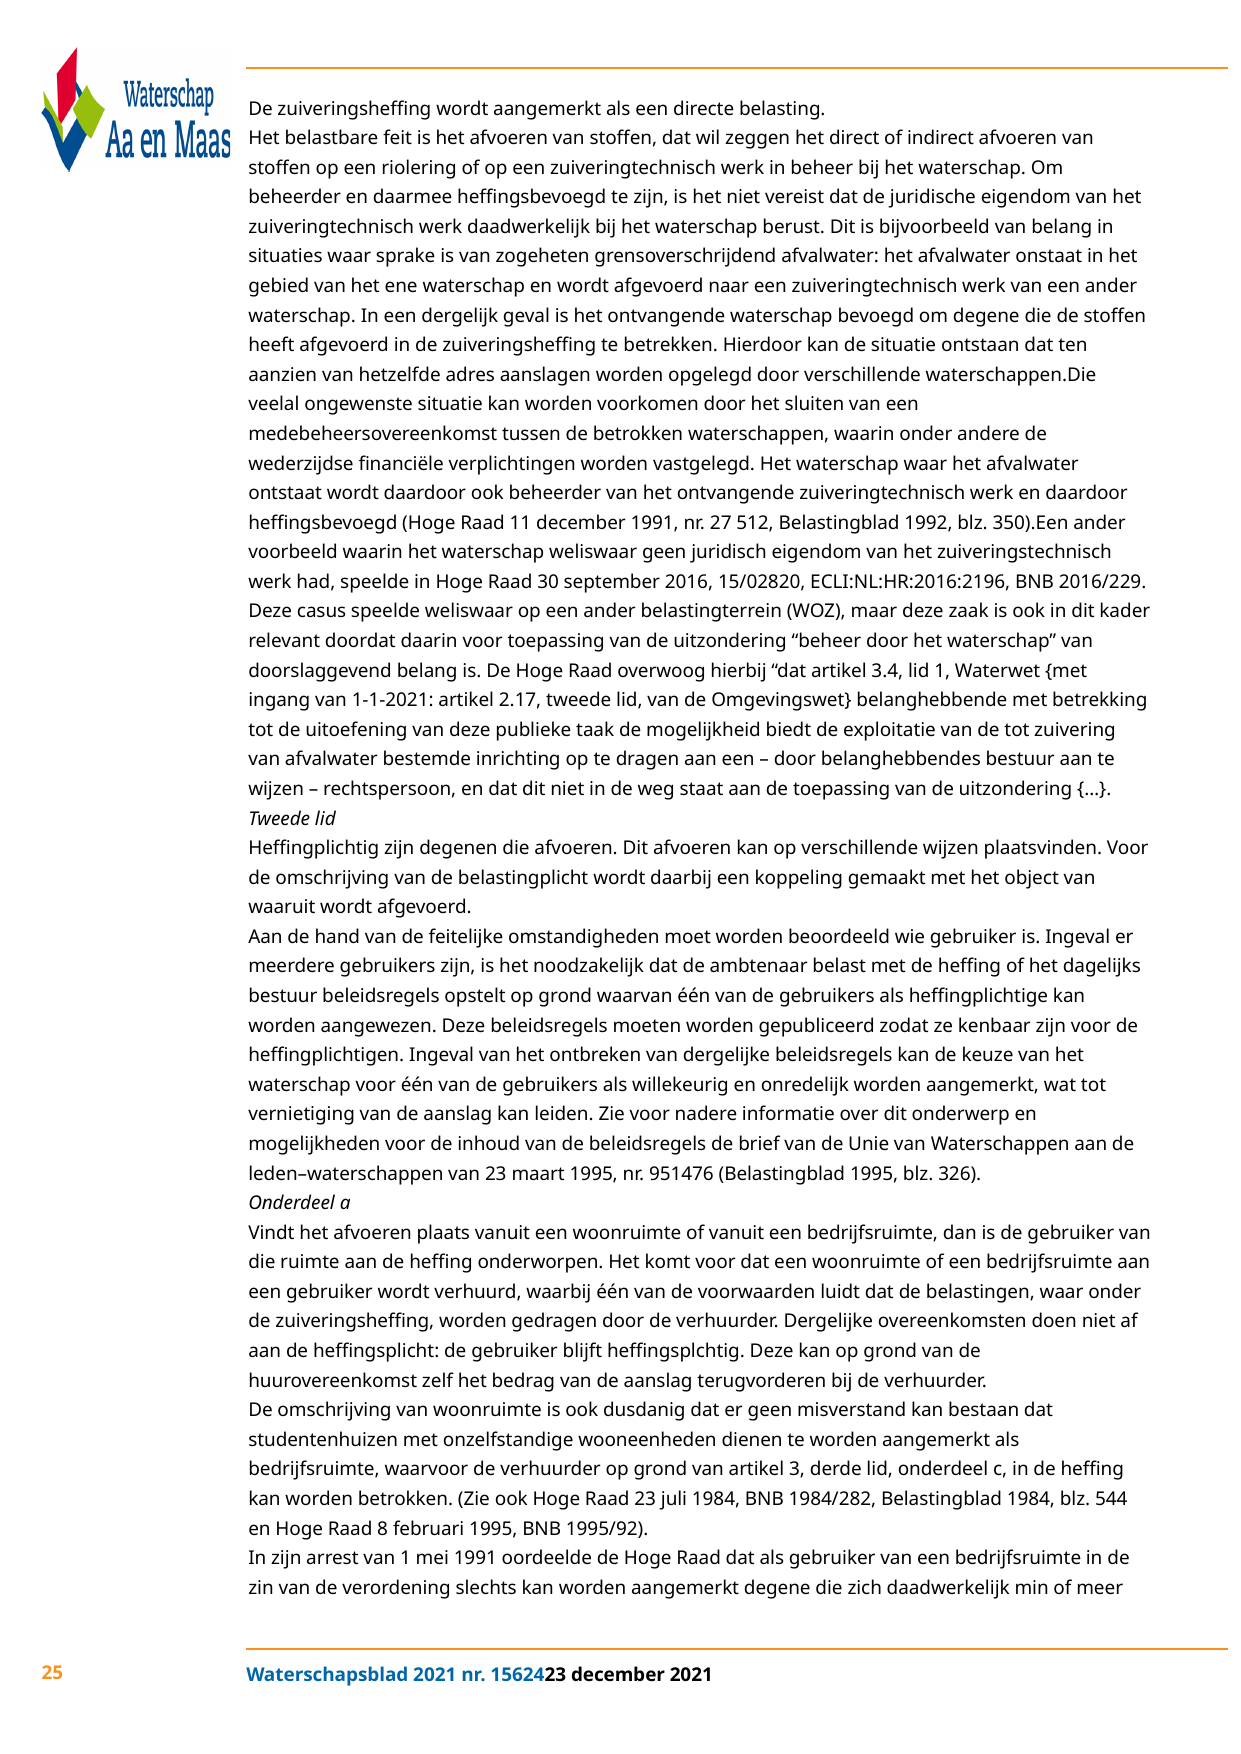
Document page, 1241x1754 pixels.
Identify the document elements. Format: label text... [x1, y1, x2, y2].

picture [41, 47, 231, 172]
text Tweede lid [248, 805, 1152, 831]
text Het belastbare feit is het afvoeren van stoffen, dat wil zeggen het direct of indirect afvoeren van stoffen op een riolering of op een zuiveringtechnisch werk in beheer bij het waterschap. Om beheerder en daarmee heffingsbevoegd te zijn, is het niet vereist dat de juridische eigendom van het zuiveringtechnisch werk daadwerkelijk bij het waterschap berust. Dit is bijvoorbeeld van belang in situaties waar sprake is van zogeheten grensoverschrijdend afvalwater: het afvalwater onstaat in het gebied van het ene waterschap en wordt afgevoerd naar een zuiveringtechnisch werk van een ander waterschap. In een dergelijk geval is het ontvangende waterschap bevoegd om degene die de stoffen heeft afgevoerd in de zuiveringsheffing te betrekken. Hierdoor kan de situatie ontstaan dat ten aanzien van hetzelfde adres aanslagen worden opgelegd door verschillende waterschappen.Die veelal ongewenste situatie kan worden voorkomen door het sluiten van een medebeheersovereenkomst tussen de betrokken waterschappen, waarin onder andere de wederzijdse financiële verplichtingen worden vastgelegd. Het waterschap waar het afvalwater ontstaat wordt daardoor ook beheerder van het ontvangende zuiveringtechnisch werk en daardoor heffingsbevoegd (Hoge Raad 11 december 1991, nr. 27 512, Belastingblad 1992, blz. 350).Een ander voorbeeld waarin het waterschap weliswaar geen juridisch eigendom van het zuiveringstechnisch werk had, speelde in Hoge Raad 30 september 2016, 15/02820, ECLI:NL:HR:2016:2196, BNB 2016/229. Deze casus speelde weliswaar op een ander belastingterrein (WOZ), maar deze zaak is ook in dit kader relevant doordat daarin voor toepassing van de uitzondering “beheer door het waterschap” van doorslaggevend belang is. De Hoge Raad overwoog hierbij “dat artikel 3.4, lid 1, Waterwet {met ingang van 1-1-2021: artikel 2.17, tweede lid, van de Omgevingswet} belanghebbende met betrekking tot de uitoefening van deze publieke taak de mogelijkheid biedt de exploitatie van de tot zuivering van afvalwater bestemde inrichting op te dragen aan een – door belanghebbendes bestuur aan te wijzen – rechtspersoon, en dat dit niet in de weg staat aan de toepassing van de uitzondering {…}. [248, 124, 1152, 801]
text Vindt het afvoeren plaats vanuit een woonruimte of vanuit een bedrijfsruimte, dan is de gebruiker van die ruimte aan de heffing onderworpen. Het komt voor dat een woonruimte of een bedrijfsruimte aan een gebruiker wordt verhuurd, waarbij één van de voorwaarden luidt dat de belastingen, waar onder de zuiveringsheffing, worden gedragen door de verhuurder. Dergelijke overeenkomsten doen niet af aan de heffingsplicht: de gebruiker blijft heffingsplchtig. Deze kan op grond van de huurovereenkomst zelf het bedrag van de aanslag terugvorderen bij de verhuurder. [248, 1219, 1152, 1393]
text In zijn arrest van 1 mei 1991 oordeelde de Hoge Raad dat als gebruiker van een bedrijfsruimte in de zin van de verordening slechts kan worden aangemerkt degene die zich daadwerkelijk min of meer [248, 1544, 1152, 1600]
text De omschrijving van woonruimte is ook dusdanig dat er geen misverstand kan bestaan dat studentenhuizen met onzelfstandige wooneenheden dienen te worden aangemerkt als bedrijfsruimte, waarvoor de verhuurder op grond van artikel 3, derde lid, onderdeel c, in de heffing kan worden betrokken. (Zie ook Hoge Raad 23 juli 1984, BNB 1984/282, Belastingblad 1984, blz. 544 en Hoge Raad 8 februari 1995, BNB 1995/92). [248, 1396, 1152, 1541]
text Heffingplichtig zijn degenen die afvoeren. Dit afvoeren kan op verschillende wijzen plaatsvinden. Voor de omschrijving van de belastingplicht wordt daarbij een koppeling gemaakt met het object van waaruit wordt afgevoerd. [248, 834, 1152, 919]
text Onderdeel a [248, 1189, 1152, 1215]
text Aan de hand van de feitelijke omstandigheden moet worden beoordeeld wie gebruiker is. Ingeval er meerdere gebruikers zijn, is het noodzakelijk dat de ambtenaar belast met de heffing of het dagelijks bestuur beleidsregels opstelt op grond waarvan één van de gebruikers als heffingplichtige kan worden aangewezen. Deze beleidsregels moeten worden gepubliceerd zodat ze kenbaar zijn voor de heffingplichtigen. Ingeval van het ontbreken van dergelijke beleidsregels kan de keuze van het waterschap voor één van de gebruikers als willekeurig en onredelijk worden aangemerkt, wat tot vernietiging van de aanslag kan leiden. Zie voor nadere informatie over dit onderwerp en mogelijkheden voor de inhoud van de beleidsregels de brief van de Unie van Waterschappen aan de leden–waterschappen van 23 maart 1995, nr. 951476 (Belastingblad 1995, blz. 326). [248, 923, 1152, 1186]
text De zuiveringsheffing wordt aangemerkt als een directe belasting. [248, 95, 1152, 121]
